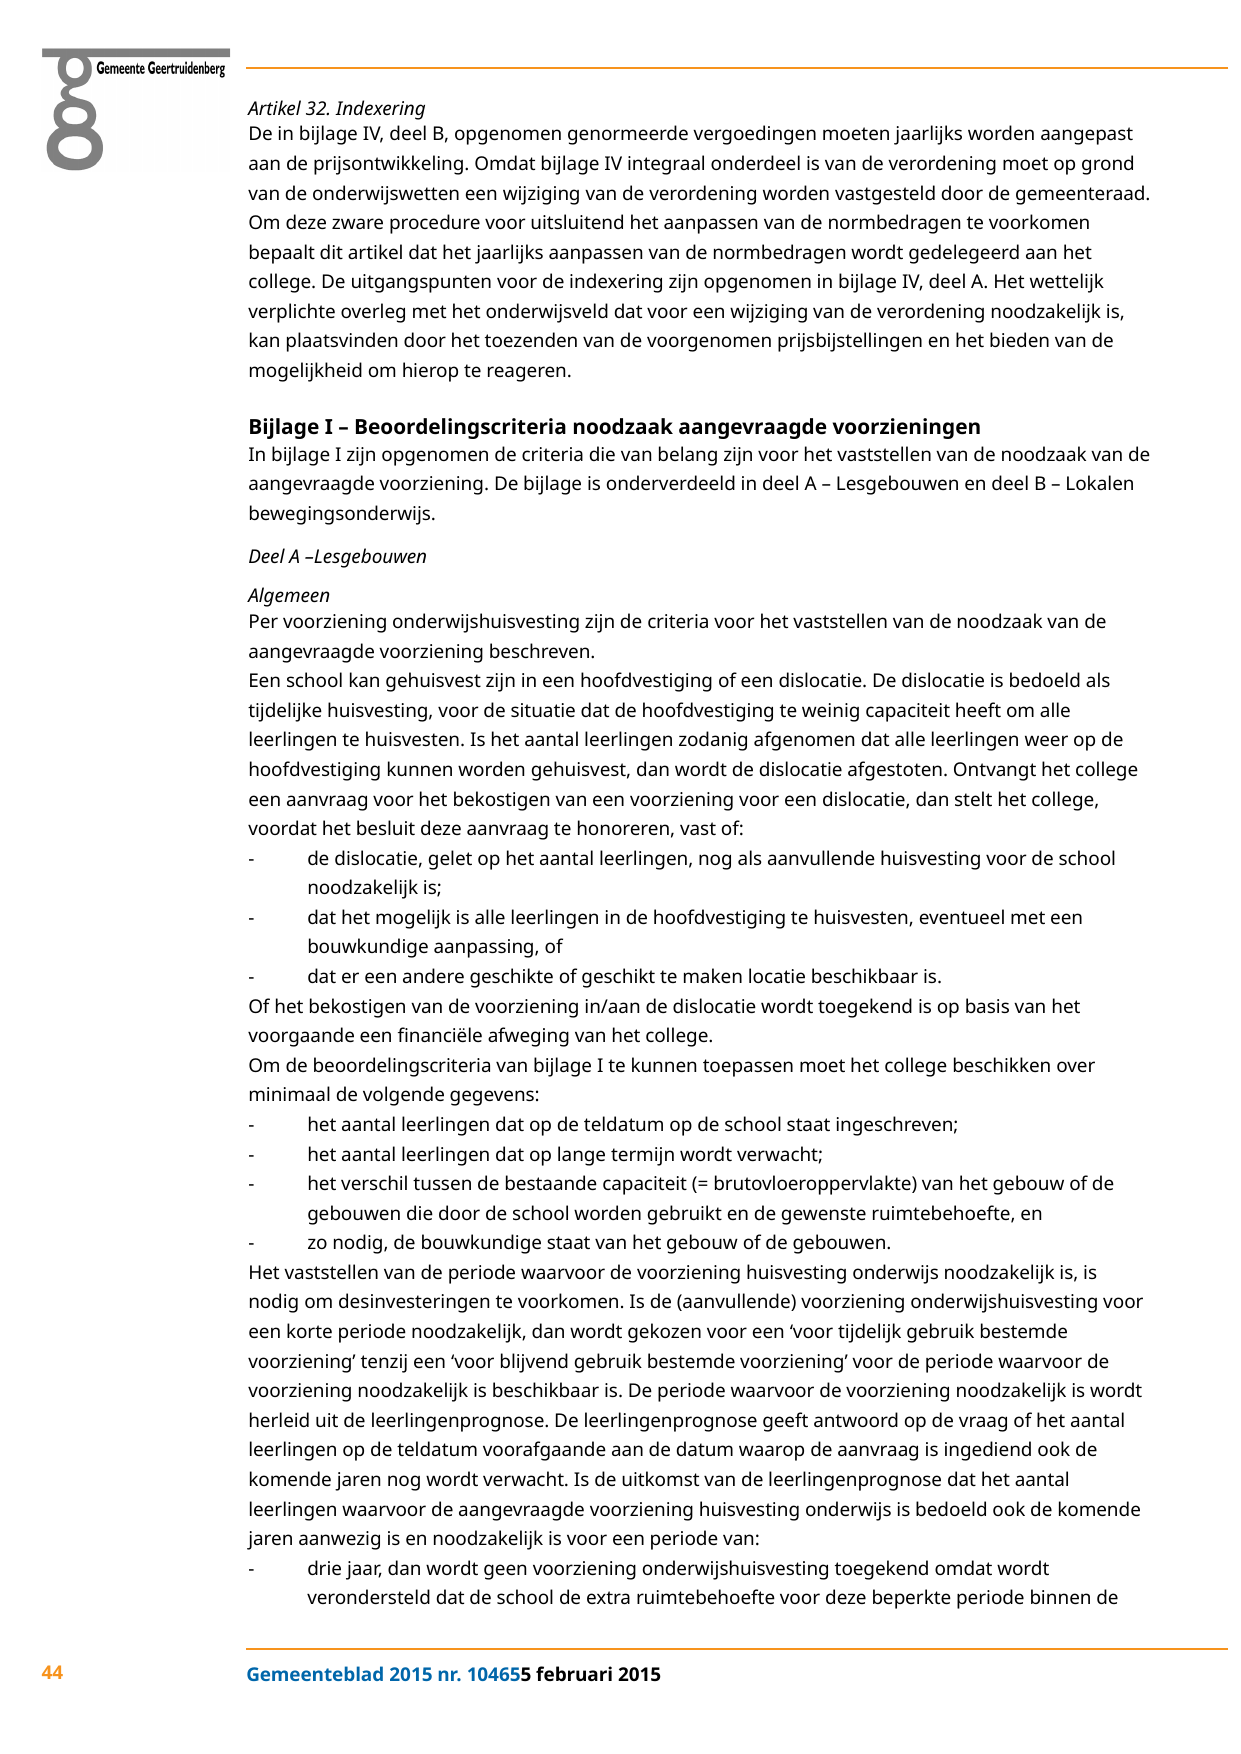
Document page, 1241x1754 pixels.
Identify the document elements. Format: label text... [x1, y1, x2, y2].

text Een school kan gehuisvest zijn in een hoofdvestiging of een dislocatie. De dislocatie is bedoeld als tijdelijke huisvesting, voor de situatie dat de hoofdvestiging te weinig capaciteit heeft om alle leerlingen te huisvesten. Is het aantal leerlingen zodanig afgenomen dat alle leerlingen weer op de hoofdvestiging kunnen worden gehuisvest, dan wordt de dislocatie afgestoten. Ontvangt het college een aanvraag voor het bekostigen van een voorziening voor een dislocatie, dan stelt het college, voordat het besluit deze aanvraag te honoreren, vast of: [248, 667, 1152, 841]
list drie jaar, dan wordt geen voorziening onderwijshuisvesting toegekend omdat wordt verondersteld dat de school de extra ruimtebehoefte voor deze beperkte periode binnen de [248, 1555, 1152, 1610]
list het aantal leerlingen dat op de teldatum op de school staat ingeschreven; [248, 1111, 1152, 1137]
picture [41, 47, 231, 172]
text Deel A –Lesgebouwen [248, 543, 1152, 569]
text De in bijlage IV, deel B, opgenomen genormeerde vergoedingen moeten jaarlijks worden aangepast aan de prijsontwikkeling. Omdat bijlage IV integraal onderdeel is van de verordening moet op grond van de onderwijswetten een wijziging van de verordening worden vastgesteld door de gemeenteraad. Om deze zware procedure voor uitsluitend het aanpassen van de normbedragen te voorkomen bepaalt dit artikel dat het jaarlijks aanpassen van de normbedragen wordt gedelegeerd aan het college. De uitgangspunten voor de indexering zijn opgenomen in bijlage IV, deel A. Het wettelijk verplichte overleg met het onderwijsveld dat voor een wijziging van de verordening noodzakelijk is, kan plaatsvinden door het toezenden van de voorgenomen prijsbijstellingen en het bieden van de mogelijkheid om hierop te reageren. [248, 121, 1152, 383]
list dat er een andere geschikte of geschikt te maken locatie beschikbaar is. [248, 963, 1152, 989]
list de dislocatie, gelet op het aantal leerlingen, nog als aanvullende huisvesting voor de school noodzakelijk is; [248, 845, 1152, 900]
text In bijlage I zijn opgenomen de criteria die van belang zijn voor het vaststellen van de noodzaak van de aangevraagde voorziening. De bijlage is onderverdeeld in deel A – Lesgebouwen en deel B – Lokalen bewegingsonderwijs. [248, 441, 1152, 526]
text Artikel 32. Indexering [248, 95, 1152, 121]
text Per voorziening onderwijshuisvesting zijn de criteria voor het vaststellen van de noodzaak van de aangevraagde voorziening beschreven. [248, 608, 1152, 663]
text Algemeen [248, 582, 1152, 608]
text Of het bekostigen van de voorziening in/aan de dislocatie wordt toegekend is op basis van het voorgaande een financiële afweging van het college. [248, 993, 1152, 1048]
list het verschil tussen de bestaande capaciteit (= brutovloeroppervlakte) van het gebouw of de gebouwen die door de school worden gebruikt en de gewenste ruimtebehoefte, en [248, 1170, 1152, 1226]
list het aantal leerlingen dat op lange termijn wordt verwacht; [248, 1141, 1152, 1166]
list dat het mogelijk is alle leerlingen in de hoofdvestiging te huisvesten, eventueel met een bouwkundige aanpassing, of [248, 904, 1152, 959]
text Om de beoordelingscriteria van bijlage I te kunnen toepassen moet het college beschikken over minimaal de volgende gegevens: [248, 1052, 1152, 1107]
text Bijlage I – Beoordelingscriteria noodzaak aangevraagde voorzieningen [248, 412, 1152, 441]
list zo nodig, de bouwkundige staat van het gebouw of de gebouwen. [248, 1229, 1152, 1255]
text Het vaststellen van de periode waarvoor de voorziening huisvesting onderwijs noodzakelijk is, is nodig om desinvesteringen te voorkomen. Is de (aanvullende) voorziening onderwijshuisvesting voor een korte periode noodzakelijk, dan wordt gekozen voor een ‘voor tijdelijk gebruik bestemde voorziening’ tenzij een ‘voor blijvend gebruik bestemde voorziening’ voor de periode waarvoor de voorziening noodzakelijk is beschikbaar is. De periode waarvoor de voorziening noodzakelijk is wordt herleid uit de leerlingenprognose. De leerlingenprognose geeft antwoord op de vraag of het aantal leerlingen op de teldatum voorafgaande aan de datum waarop de aanvraag is ingediend ook de komende jaren nog wordt verwacht. Is de uitkomst van de leerlingenprognose dat het aantal leerlingen waarvoor de aangevraagde voorziening huisvesting onderwijs is bedoeld ook de komende jaren aanwezig is en noodzakelijk is voor een periode van: [248, 1259, 1152, 1551]
